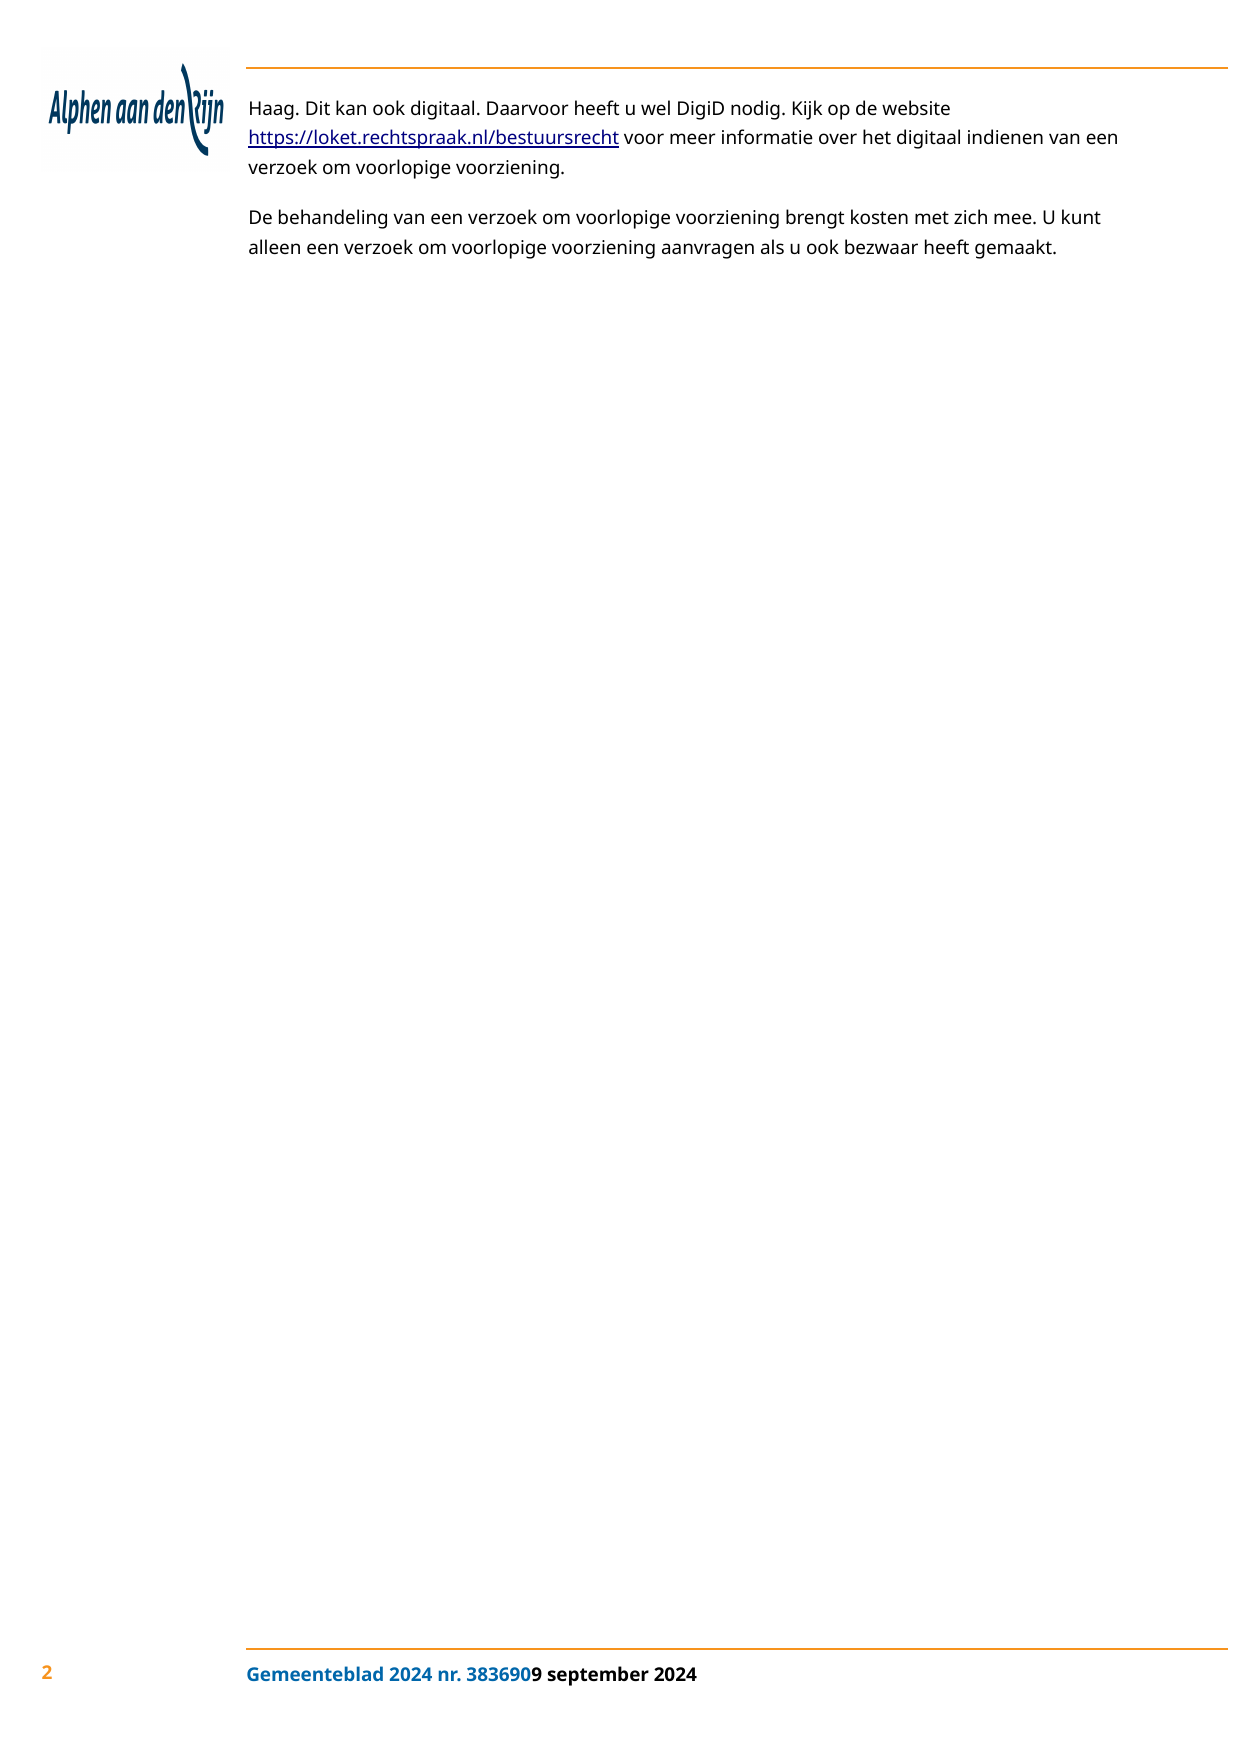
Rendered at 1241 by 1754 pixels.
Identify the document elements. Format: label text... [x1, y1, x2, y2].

text Haag. Dit kan ook digitaal. Daarvoor heeft u wel DigiD nodig. Kijk op de website https://loket.rechtspraak.nl/bestuursrecht voor meer informatie over het digitaal indienen van een verzoek om voorlopige voorziening. [248, 95, 1152, 180]
picture [41, 47, 231, 172]
text De behandeling van een verzoek om voorlopige voorziening brengt kosten met zich mee. U kunt alleen een verzoek om voorlopige voorziening aanvragen als u ook bezwaar heeft gemaakt. [248, 204, 1152, 260]
